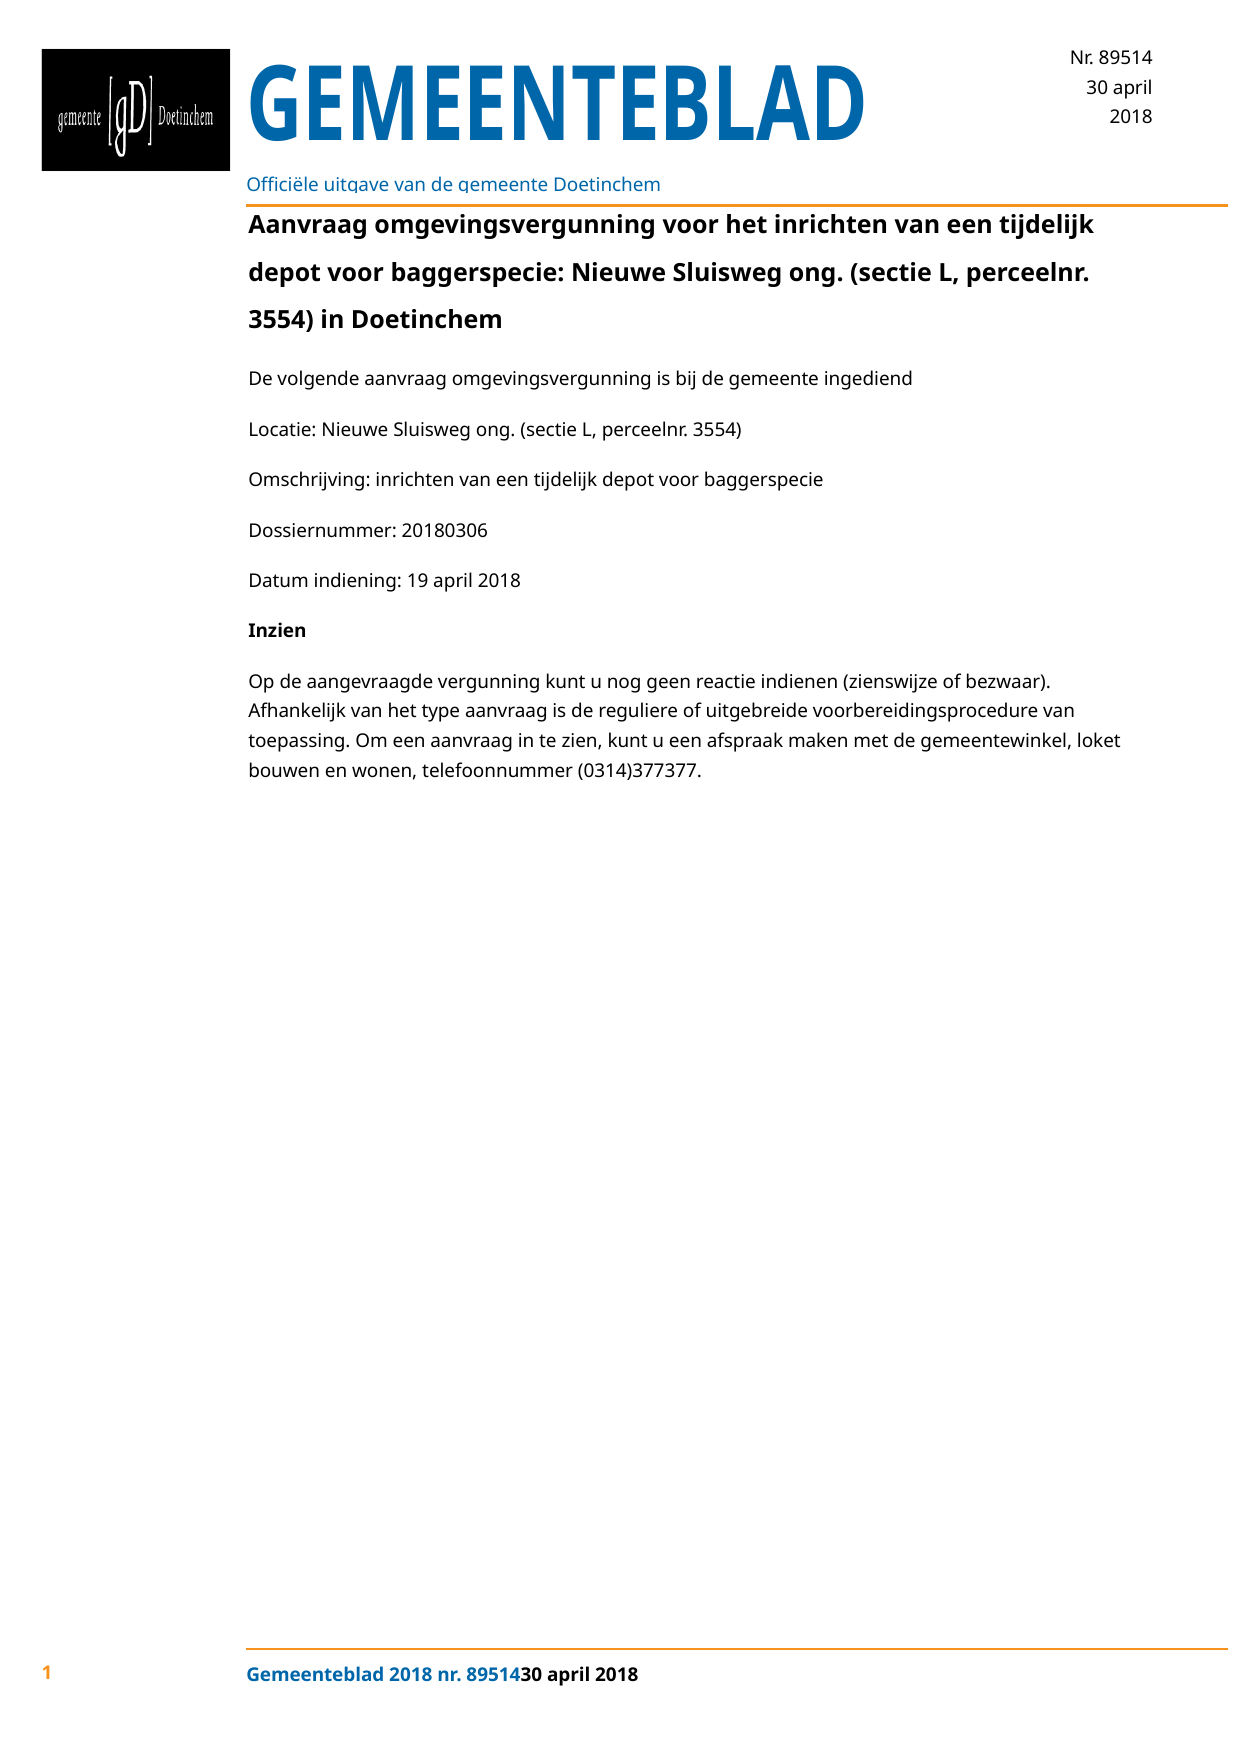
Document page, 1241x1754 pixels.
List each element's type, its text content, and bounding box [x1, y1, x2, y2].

text Inzien [248, 618, 1152, 643]
text Datum indiening: 19 april 2018 [248, 567, 1152, 593]
text Aanvraag omgevingsvergunning voor het inrichten van een tijdelijk depot voor baggerspecie: Nieuwe Sluisweg ong. (sectie L, perceelnr. 3554) in Doetinchem [248, 207, 1152, 336]
text Dossiernummer: 20180306 [248, 517, 1152, 542]
text Op de aangevraagde vergunning kunt u nog geen reactie indienen (zienswijze of bezwaar). Afhankelijk van het type aanvraag is de reguliere of uitgebreide voorbereidingsprocedure van toepassing. Om een aanvraag in te zien, kunt u een afspraak maken met de gemeentewinkel, loket bouwen en wonen, telefoonnummer (0314)377377. [248, 668, 1152, 782]
picture [41, 47, 231, 172]
text Omschrijving: inrichten van een tijdelijk depot voor baggerspecie [248, 466, 1152, 492]
text De volgende aanvraag omgevingsvergunning is bij de gemeente ingediend [248, 366, 1152, 391]
text Locatie: Nieuwe Sluisweg ong. (sectie L, perceelnr. 3554) [248, 416, 1152, 442]
